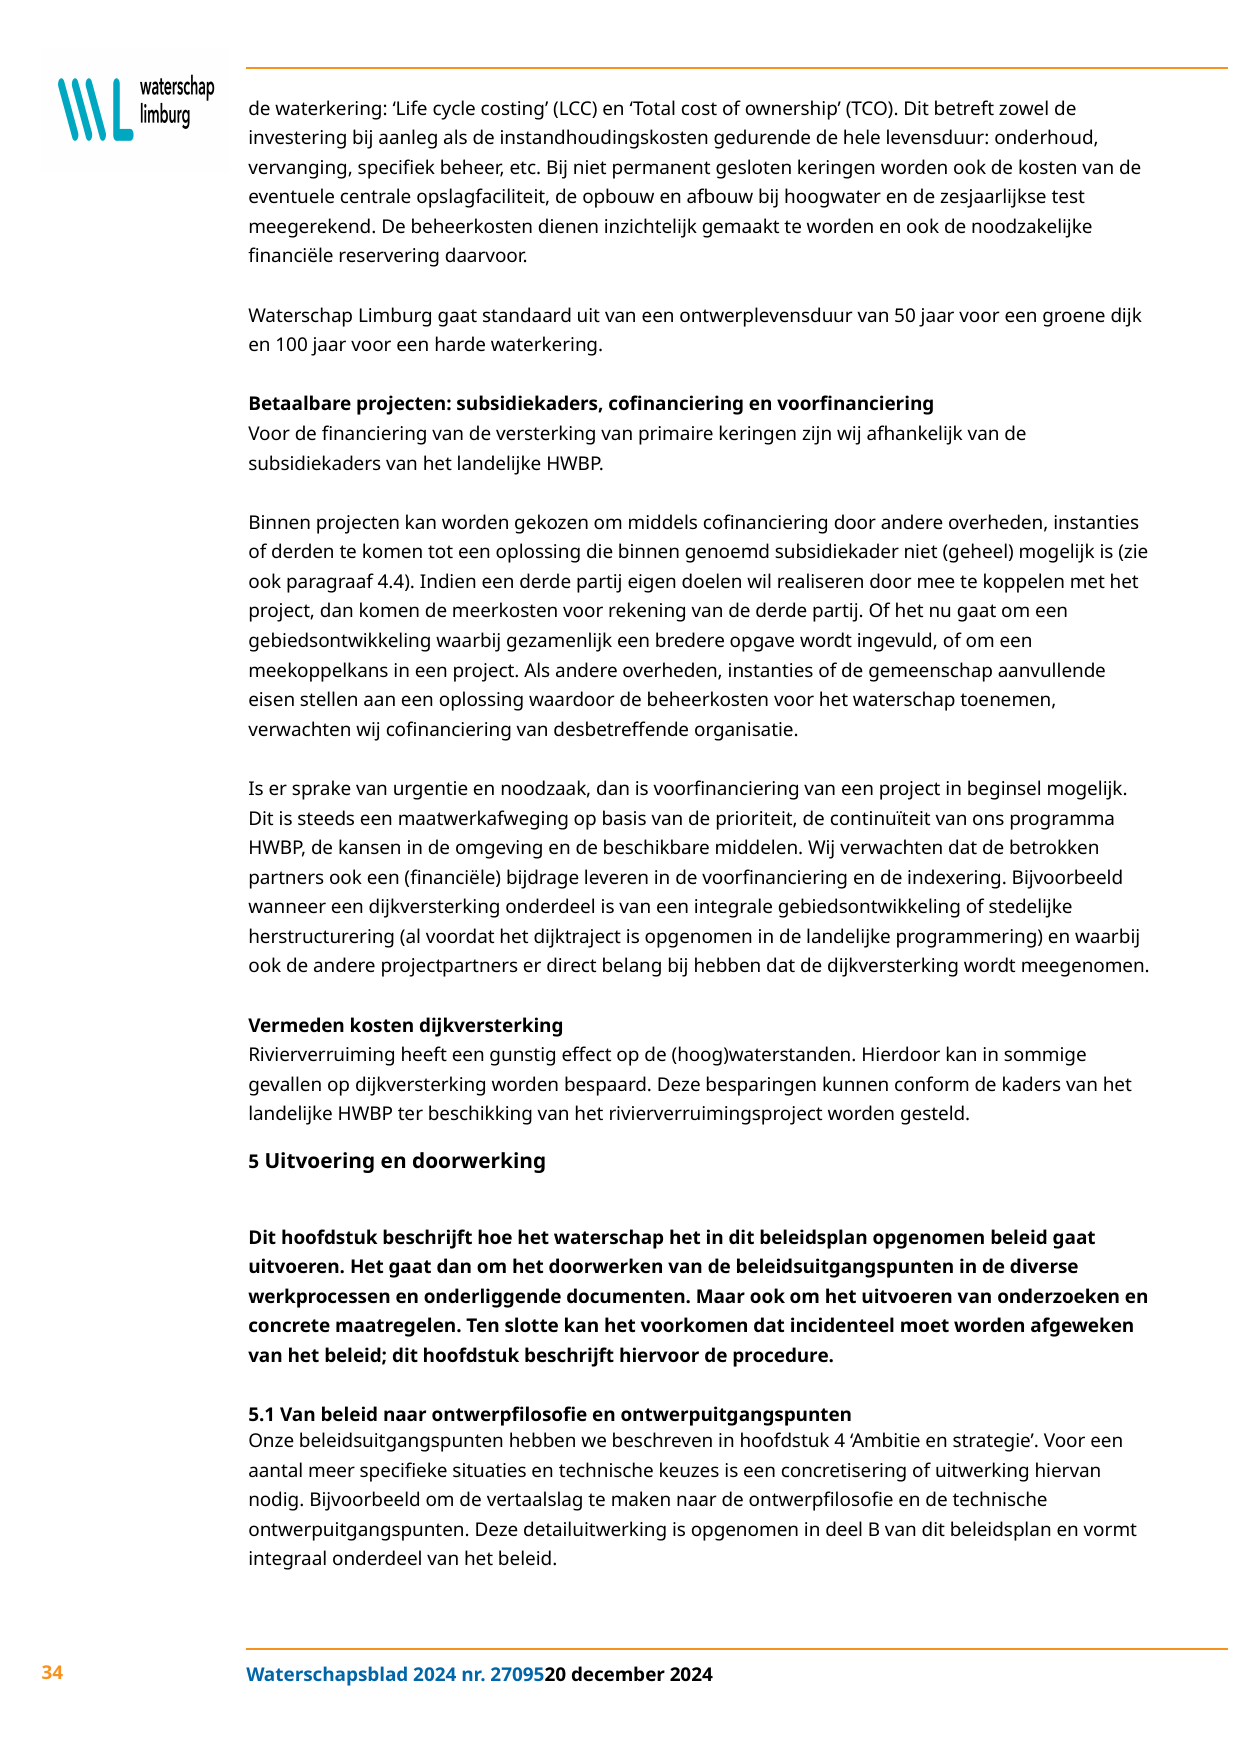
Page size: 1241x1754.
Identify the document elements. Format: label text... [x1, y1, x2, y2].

text Is er sprake van urgentie en noodzaak, dan is voorfinanciering van een project in beginsel mogelijk. Dit is steeds een maatwerkafweging op basis van de prioriteit, de continuïteit van ons programma HWBP, de kansen in de omgeving en de beschikbare middelen. Wij verwachten dat de betrokken partners ook een (financiële) bijdrage leveren in de voorfinanciering en de indexering. Bijvoorbeeld wanneer een dijkversterking onderdeel is van een integrale gebiedsontwikkeling of stedelijke herstructurering (al voordat het dijktraject is opgenomen in de landelijke programmering) en waarbij ook de andere projectpartners er direct belang bij hebben dat de dijkversterking wordt meegenomen. [248, 775, 1152, 978]
text Onze beleidsuitgangspunten hebben we beschreven in hoofdstuk 4 ‘Ambitie en strategie’. Voor een aantal meer specifieke situaties en technische keuzes is een concretisering of uitwerking hiervan nodig. Bijvoorbeeld om de vertaalslag te maken naar de ontwerpfilosofie en de technische ontwerpuitgangspunten. Deze detailuitwerking is opgenomen in deel B van dit beleidsplan en vormt integraal onderdeel van het beleid. [248, 1427, 1152, 1571]
text 5.1 Van beleid naar ontwerpfilosofie en ontwerpuitgangspunten [248, 1401, 1152, 1427]
text 5 Uitvoering en doorwerking [248, 1146, 1152, 1175]
text Vermeden kosten dijkversterking [248, 1012, 1152, 1038]
picture [41, 47, 231, 172]
text Binnen projecten kan worden gekozen om middels cofinanciering door andere overheden, instanties of derden te komen tot een oplossing die binnen genoemd subsidiekader niet (geheel) mogelijk is (zie ook paragraaf 4.4). Indien een derde partij eigen doelen wil realiseren door mee te koppelen met het project, dan komen de meerkosten voor rekening van de derde partij. Of het nu gaat om een gebiedsontwikkeling waarbij gezamenlijk een bredere opgave wordt ingevuld, of om een meekoppelkans in een project. Als andere overheden, instanties of de gemeenschap aanvullende eisen stellen aan een oplossing waardoor de beheerkosten voor het waterschap toenemen, verwachten wij cofinanciering van desbetreffende organisatie. [248, 509, 1152, 742]
text Rivierverruiming heeft een gunstig effect op de (hoog)waterstanden. Hierdoor kan in sommige gevallen op dijkversterking worden bespaard. Deze besparingen kunnen conform de kaders van het landelijke HWBP ter beschikking van het rivierverruimingsproject worden gesteld. [248, 1041, 1152, 1126]
text de waterkering: ‘Life cycle costing’ (LCC) en ‘Total cost of ownership’ (TCO). Dit betreft zowel de investering bij aanleg als de instandhoudingskosten gedurende de hele levensduur: onderhoud, vervanging, specifiek beheer, etc. Bij niet permanent gesloten keringen worden ook de kosten van de eventuele centrale opslagfaciliteit, de opbouw en afbouw bij hoogwater en de zesjaarlijkse test meegerekend. De beheerkosten dienen inzichtelijk gemaakt te worden en ook de noodzakelijke financiële reservering daarvoor. [248, 95, 1152, 268]
text Waterschap Limburg gaat standaard uit van een ontwerplevensduur van 50 jaar voor een groene dijk en 100 jaar voor een harde waterkering. [248, 302, 1152, 357]
text Voor de financiering van de versterking van primaire keringen zijn wij afhankelijk van de subsidiekaders van het landelijke HWBP. [248, 420, 1152, 476]
text Betaalbare projecten: subsidiekaders, cofinanciering en voorfinanciering [248, 391, 1152, 416]
text Dit hoofdstuk beschrijft hoe het waterschap het in dit beleidsplan opgenomen beleid gaat uitvoeren. Het gaat dan om het doorwerken van de beleidsuitgangspunten in de diverse werkprocessen en onderliggende documenten. Maar ook om het uitvoeren van onderzoeken en concrete maatregelen. Ten slotte kan het voorkomen dat incidenteel moet worden afgeweken van het beleid; dit hoofdstuk beschrijft hiervoor de procedure. [248, 1224, 1152, 1368]
